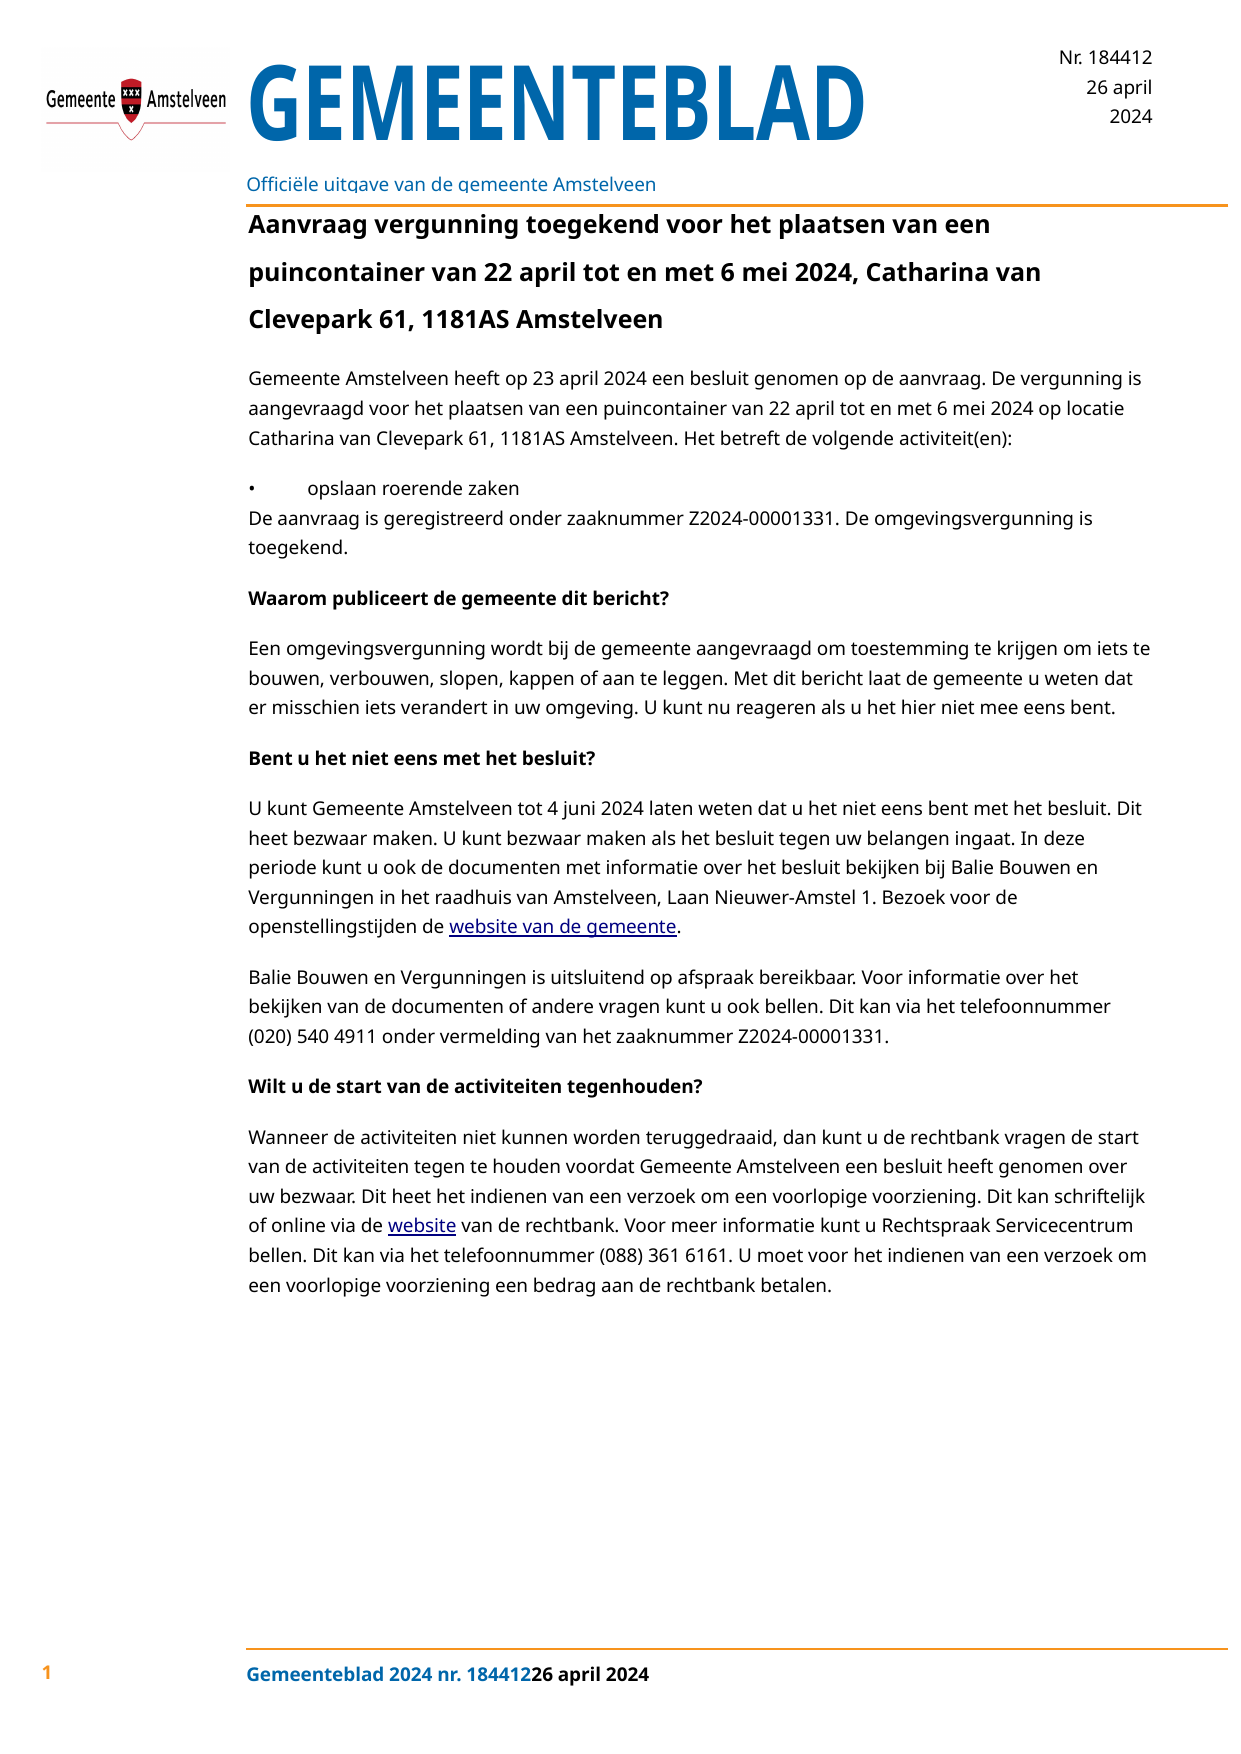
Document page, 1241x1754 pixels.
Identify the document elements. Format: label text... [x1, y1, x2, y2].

text Aanvraag vergunning toegekend voor het plaatsen van een puincontainer van 22 april tot en met 6 mei 2024, Catharina van Clevepark 61, 1181AS Amstelveen [248, 207, 1152, 336]
text Wanneer de activiteiten niet kunnen worden teruggedraaid, dan kunt u de rechtbank vragen de start van de activiteiten tegen te houden voordat Gemeente Amstelveen een besluit heeft genomen over uw bezwaar. Dit heet het indienen van een verzoek om een voorlopige voorziening. Dit kan schriftelijk of online via de website van de rechtbank. Voor meer informatie kunt u Rechtspraak Servicecentrum bellen. Dit kan via het telefoonnummer (088) 361 6161. U moet voor het indienen van een verzoek om een voorlopige voorziening een bedrag aan de rechtbank betalen. [248, 1124, 1152, 1297]
text U kunt Gemeente Amstelveen tot 4 juni 2024 laten weten dat u het niet eens bent met het besluit. Dit heet bezwaar maken. U kunt bezwaar maken als het besluit tegen uw belangen ingaat. In deze periode kunt u ook de documenten met informatie over het besluit bekijken bij Balie Bouwen en Vergunningen in het raadhuis van Amstelveen, Laan Nieuwer-Amstel 1. Bezoek voor de openstellingstijden de website van de gemeente. [248, 795, 1152, 939]
text Waarom publiceert de gemeente dit bericht? [248, 585, 1152, 610]
text Balie Bouwen en Vergunningen is uitsluitend op afspraak bereikbaar. Voor informatie over het bekijken van de documenten of andere vragen kunt u ook bellen. Dit kan via het telefoonnummer (020) 540 4911 onder vermelding van het zaaknummer Z2024-00001331. [248, 964, 1152, 1049]
text Bent u het niet eens met het besluit? [248, 745, 1152, 770]
picture [41, 47, 231, 172]
text De aanvraag is geregistreerd onder zaaknummer Z2024-00001331. De omgevingsvergunning is toegekend. [248, 505, 1152, 560]
text Een omgevingsvergunning wordt bij de gemeente aangevraagd om toestemming te krijgen om iets te bouwen, verbouwen, slopen, kappen of aan te leggen. Met dit bericht laat de gemeente u weten dat er misschien iets verandert in uw omgeving. U kunt nu reageren als u het hier niet mee eens bent. [248, 635, 1152, 720]
text Gemeente Amstelveen heeft op 23 april 2024 een besluit genomen op de aanvraag. De vergunning is aangevraagd voor het plaatsen van een puincontainer van 22 april tot en met 6 mei 2024 op locatie Catharina van Clevepark 61, 1181AS Amstelveen. Het betreft de volgende activiteit(en): [248, 366, 1152, 450]
text Wilt u de start van de activiteiten tegenhouden? [248, 1073, 1152, 1099]
list opslaan roerende zaken [248, 475, 1152, 501]
